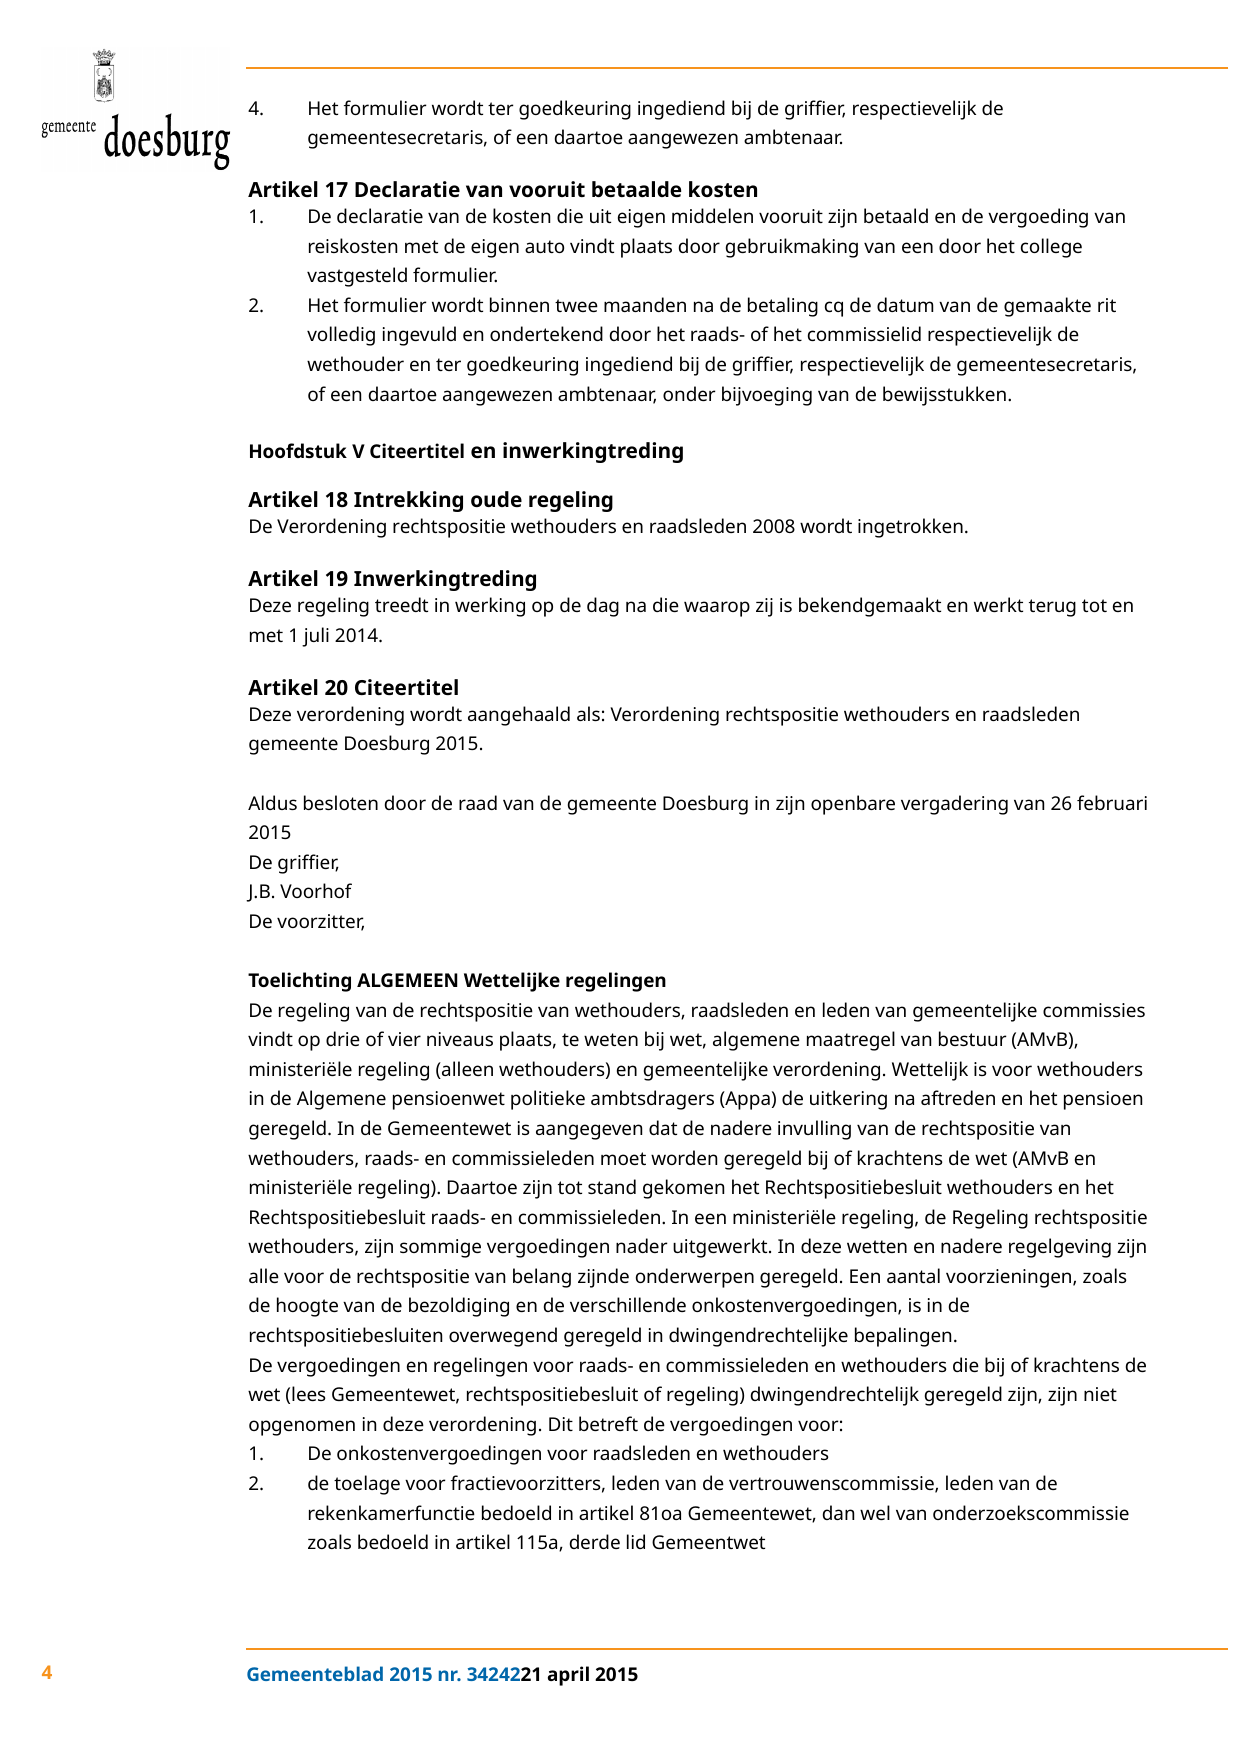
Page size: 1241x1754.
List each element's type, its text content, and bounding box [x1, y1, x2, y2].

list De onkostenvergoedingen voor raadsleden en wethouders [248, 1441, 1152, 1466]
list De declaratie van de kosten die uit eigen middelen vooruit zijn betaald en de vergoeding van reiskosten met de eigen auto vindt plaats door gebruikmaking van een door het college vastgesteld formulier. [248, 203, 1152, 288]
list Het formulier wordt ter goedkeuring ingediend bij de griffier, respectievelijk de gemeentesecretaris, of een daartoe aangewezen ambtenaar. [248, 95, 1152, 150]
text Artikel 18 Intrekking oude regeling [248, 485, 1152, 514]
text Aldus besloten door de raad van de gemeente Doesburg in zijn openbare vergadering van 26 februari 2015 [248, 790, 1152, 845]
text Artikel 20 Citeertitel [248, 673, 1152, 701]
text Deze regeling treedt in werking op de dag na die waarop zij is bekendgemaakt en werkt terug tot en met 1 juli 2014. [248, 593, 1152, 648]
text Artikel 19 Inwerkingtreding [248, 564, 1152, 593]
picture [41, 47, 231, 172]
text Toelichting ALGEMEEN Wettelijke regelingen [248, 967, 1152, 993]
text De voorzitter, [248, 908, 1152, 934]
text De Verordening rechtspositie wethouders en raadsleden 2008 wordt ingetrokken. [248, 514, 1152, 539]
text Artikel 17 Declaratie van vooruit betaalde kosten [248, 175, 1152, 203]
text De griffier, [248, 849, 1152, 875]
text Deze verordening wordt aangehaald als: Verordening rechtspositie wethouders en raadsleden gemeente Doesburg 2015. [248, 701, 1152, 756]
text De regeling van de rechtspositie van wethouders, raadsleden en leden van gemeentelijke commissies vindt op drie of vier niveaus plaats, te weten bij wet, algemene maatregel van bestuur (AMvB), ministeriële regeling (alleen wethouders) en gemeentelijke verordening. Wettelijk is voor wethouders in de Algemene pensioenwet politieke ambtsdragers (Appa) de uitkering na aftreden en het pensioen geregeld. In de Gemeentewet is aangegeven dat de nadere invulling van de rechtspositie van wethouders, raads- en commissieleden moet worden geregeld bij of krachtens de wet (AMvB en ministeriële regeling). Daartoe zijn tot stand gekomen het Rechtspositiebesluit wethouders en het Rechtspositiebesluit raads- en commissieleden. In een ministeriële regeling, de Regeling rechtspositie wethouders, zijn sommige vergoedingen nader uitgewerkt. In deze wetten en nadere regelgeving zijn alle voor de rechtspositie van belang zijnde onderwerpen geregeld. Een aantal voorzieningen, zoals de hoogte van de bezoldiging en de verschillende onkostenvergoedingen, is in de rechtspositiebesluiten overwegend geregeld in dwingendrechtelijke bepalingen. [248, 997, 1152, 1348]
list Het formulier wordt binnen twee maanden na de betaling cq de datum van de gemaakte rit volledig ingevuld en ondertekend door het raads- of het commissielid respectievelijk de wethouder en ter goedkeuring ingediend bij de griffier, respectievelijk de gemeentesecretaris, of een daartoe aangewezen ambtenaar, onder bijvoeging van de bewijsstukken. [248, 292, 1152, 406]
text De vergoedingen en regelingen voor raads- en commissieleden en wethouders die bij of krachtens de wet (lees Gemeentewet, rechtspositiebesluit of regeling) dwingendrechtelijk geregeld zijn, zijn niet opgenomen in deze verordening. Dit betreft de vergoedingen voor: [248, 1352, 1152, 1437]
list de toelage voor fractievoorzitters, leden van de vertrouwenscommissie, leden van de rekenkamerfunctie bedoeld in artikel 81oa Gemeentewet, dan wel van onderzoekscommissie zoals bedoeld in artikel 115a, derde lid Gemeentwet [248, 1470, 1152, 1555]
text Hoofdstuk V Citeertitel en inwerkingtreding [248, 436, 1152, 464]
text J.B. Voorhof [248, 878, 1152, 904]
